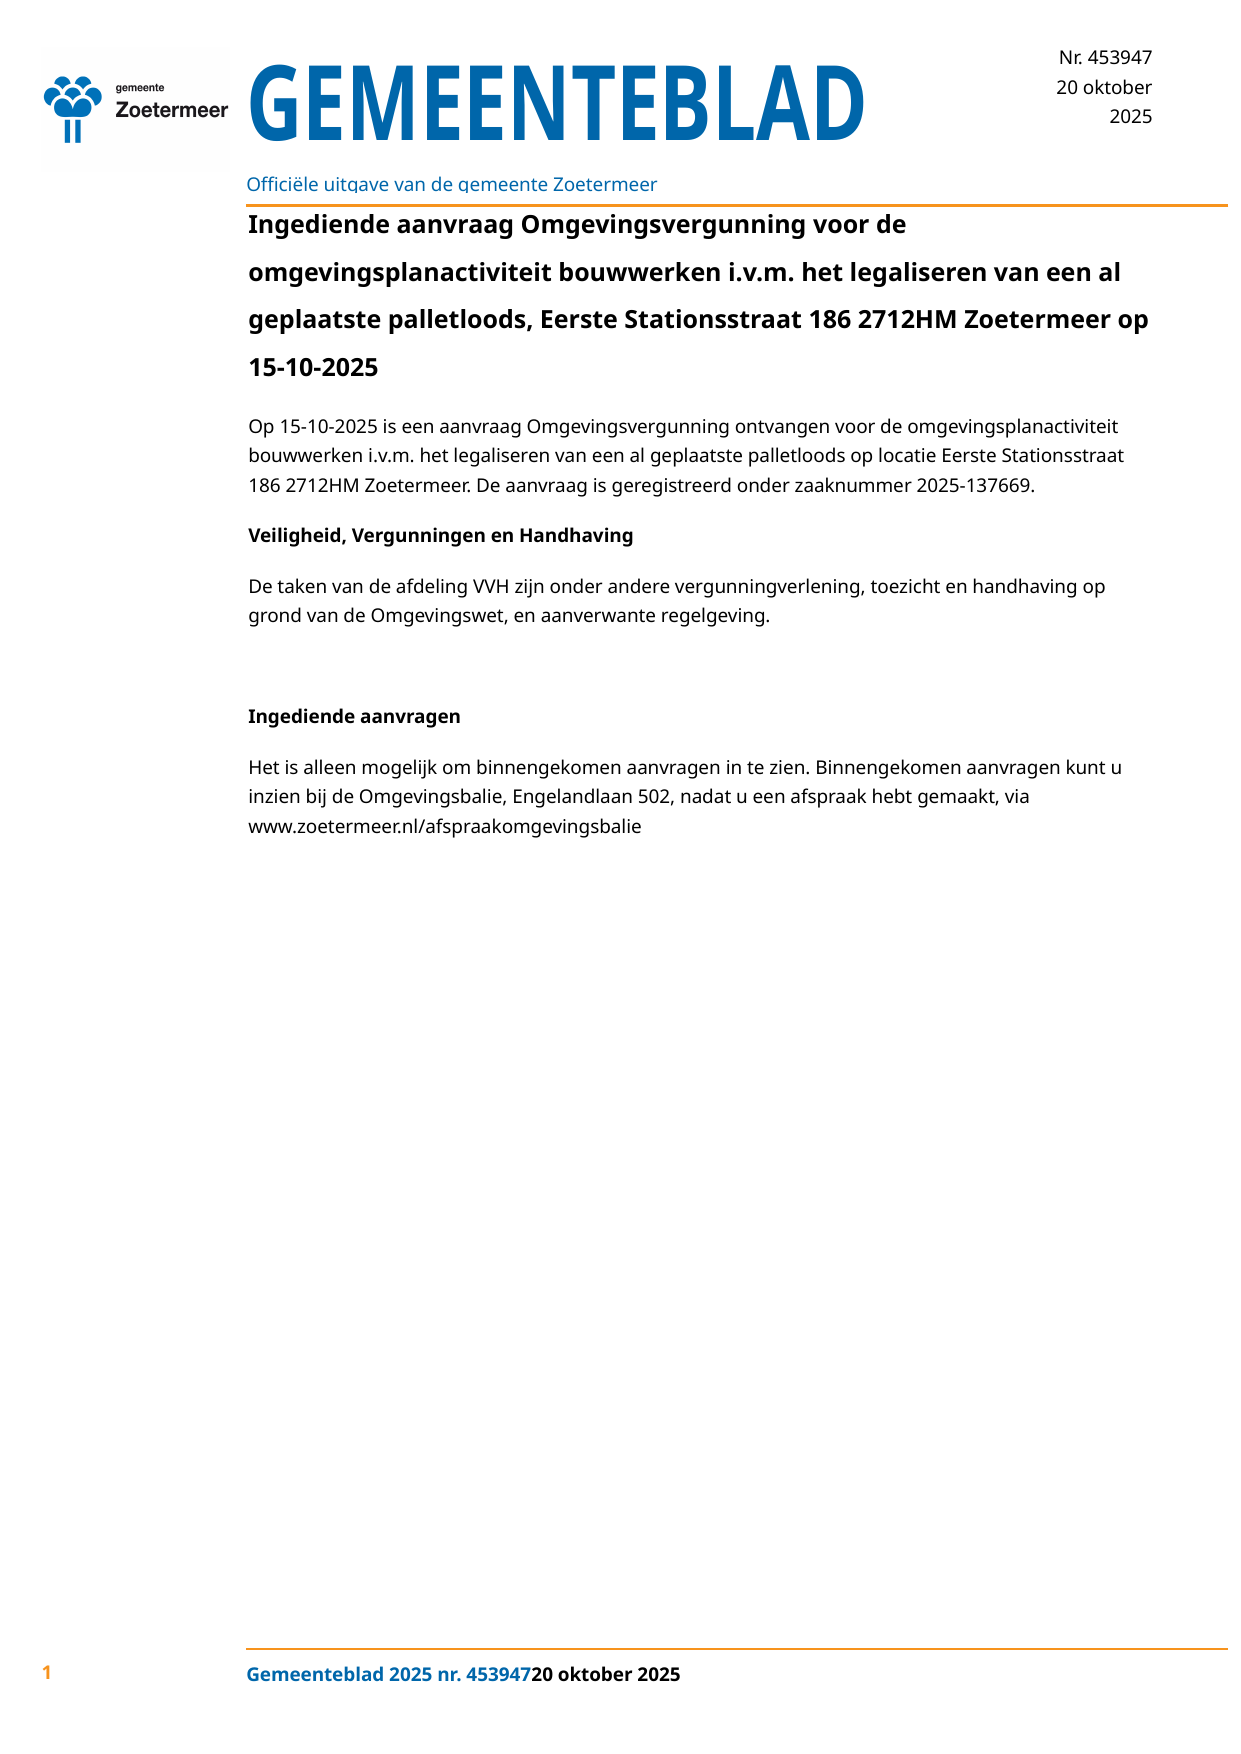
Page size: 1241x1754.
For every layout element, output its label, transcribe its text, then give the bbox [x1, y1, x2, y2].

text De taken van de afdeling VVH zijn onder andere vergunningverlening, toezicht en handhaving op grond van de Omgevingswet, en aanverwante regelgeving. [248, 573, 1152, 628]
picture [41, 47, 231, 172]
text Ingediende aanvragen [248, 703, 1152, 729]
text Veiligheid, Vergunningen en Handhaving [248, 523, 1152, 548]
text Ingediende aanvraag Omgevingsvergunning voor de omgevingsplanactiviteit bouwwerken i.v.m. het legaliseren van een al geplaatste palletloods, Eerste Stationsstraat 186 2712HM Zoetermeer op 15-10-2025 [248, 207, 1152, 384]
text Op 15-10-2025 is een aanvraag Omgevingsvergunning ontvangen voor de omgevingsplanactiviteit bouwwerken i.v.m. het legaliseren van een al geplaatste palletloods op locatie Eerste Stationsstraat 186 2712HM Zoetermeer. De aanvraag is geregistreerd onder zaaknummer 2025-137669. [248, 413, 1152, 498]
text Het is alleen mogelijk om binnengekomen aanvragen in te zien. Binnengekomen aanvragen kunt u inzien bij de Omgevingsbalie, Engelandlaan 502, nadat u een afspraak hebt gemaakt, via www.zoetermeer.nl/afspraakomgevingsbalie [248, 754, 1152, 839]
